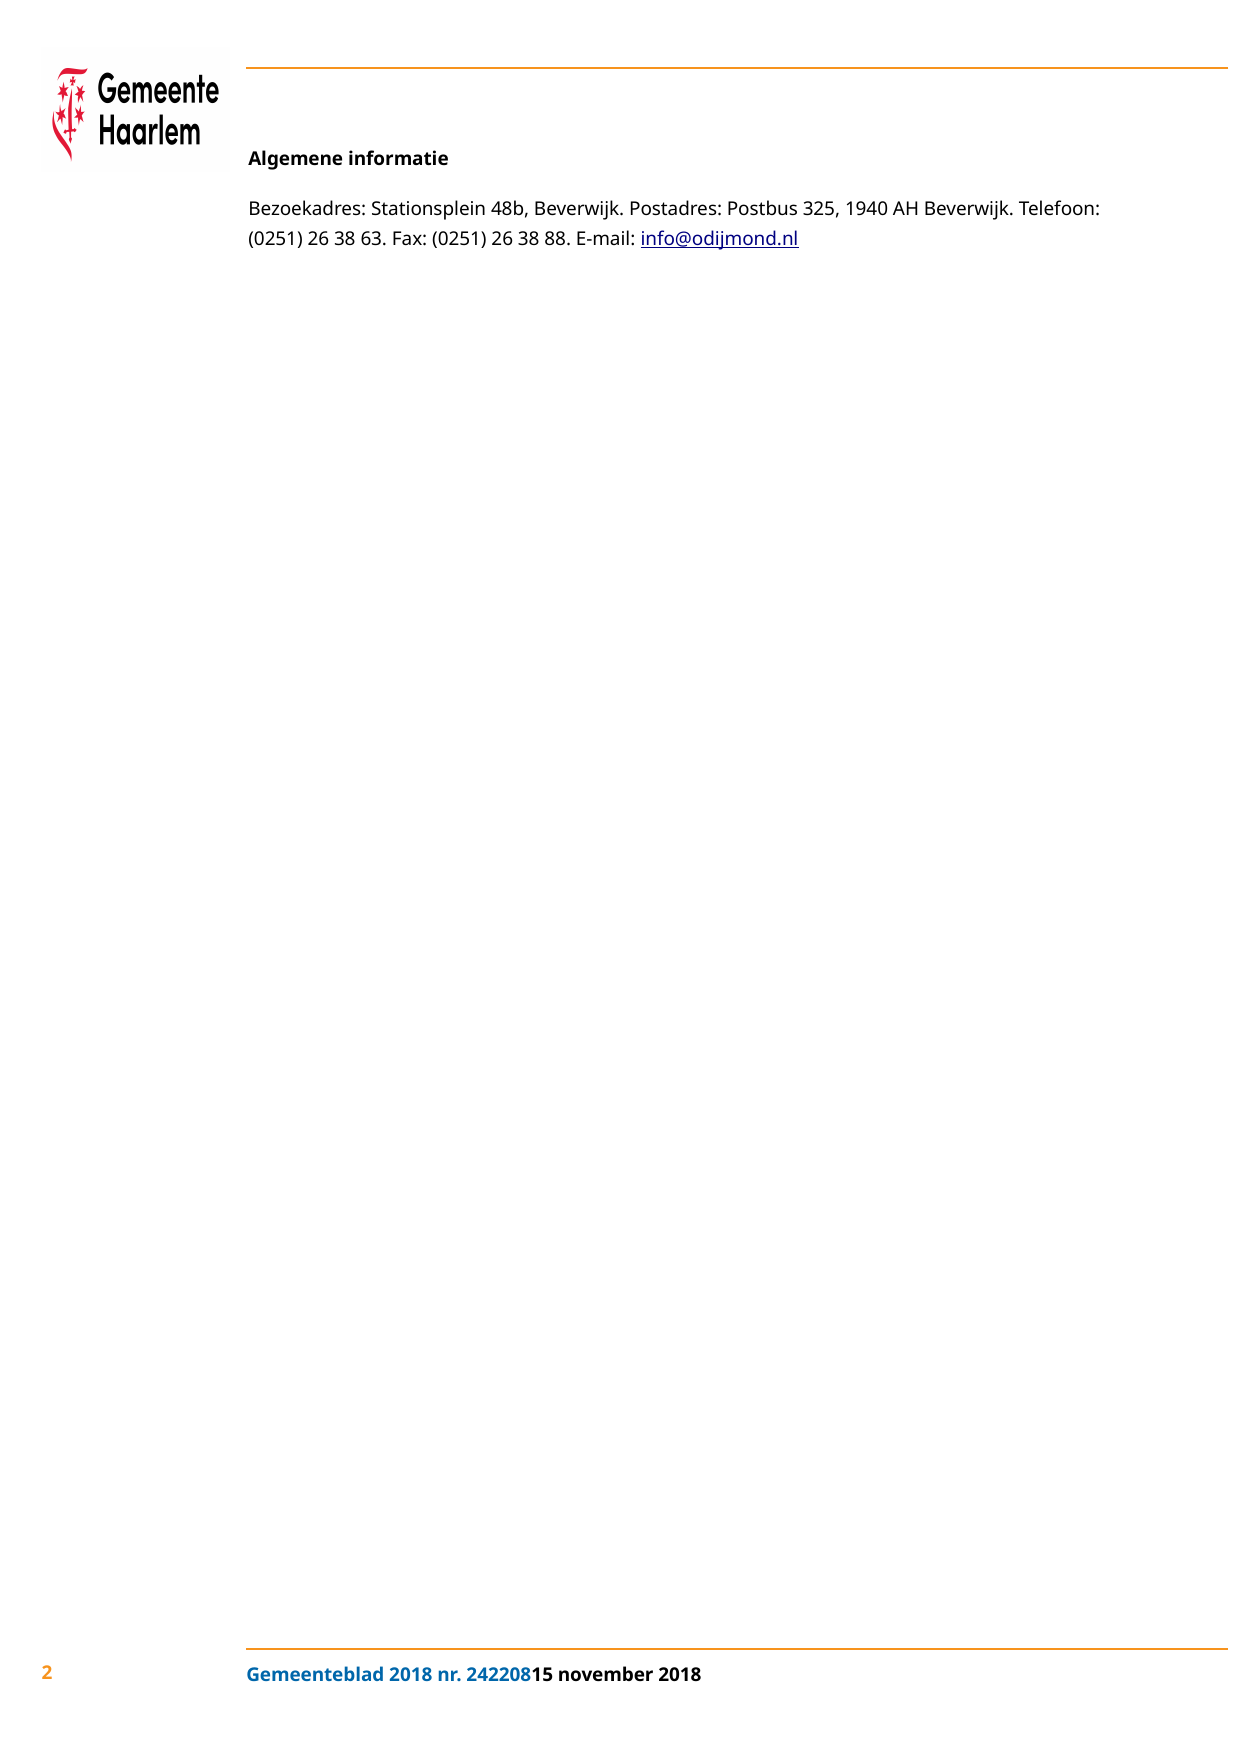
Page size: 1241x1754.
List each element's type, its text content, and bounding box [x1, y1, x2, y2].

text Algemene informatie [248, 145, 1152, 171]
text Bezoekadres: Stationsplein 48b, Beverwijk. Postadres: Postbus 325, 1940 AH Beverwijk. Telefoon: (0251) 26 38 63. Fax: (0251) 26 38 88. E-mail: info@odijmond.nl [248, 196, 1152, 251]
picture [41, 47, 231, 172]
